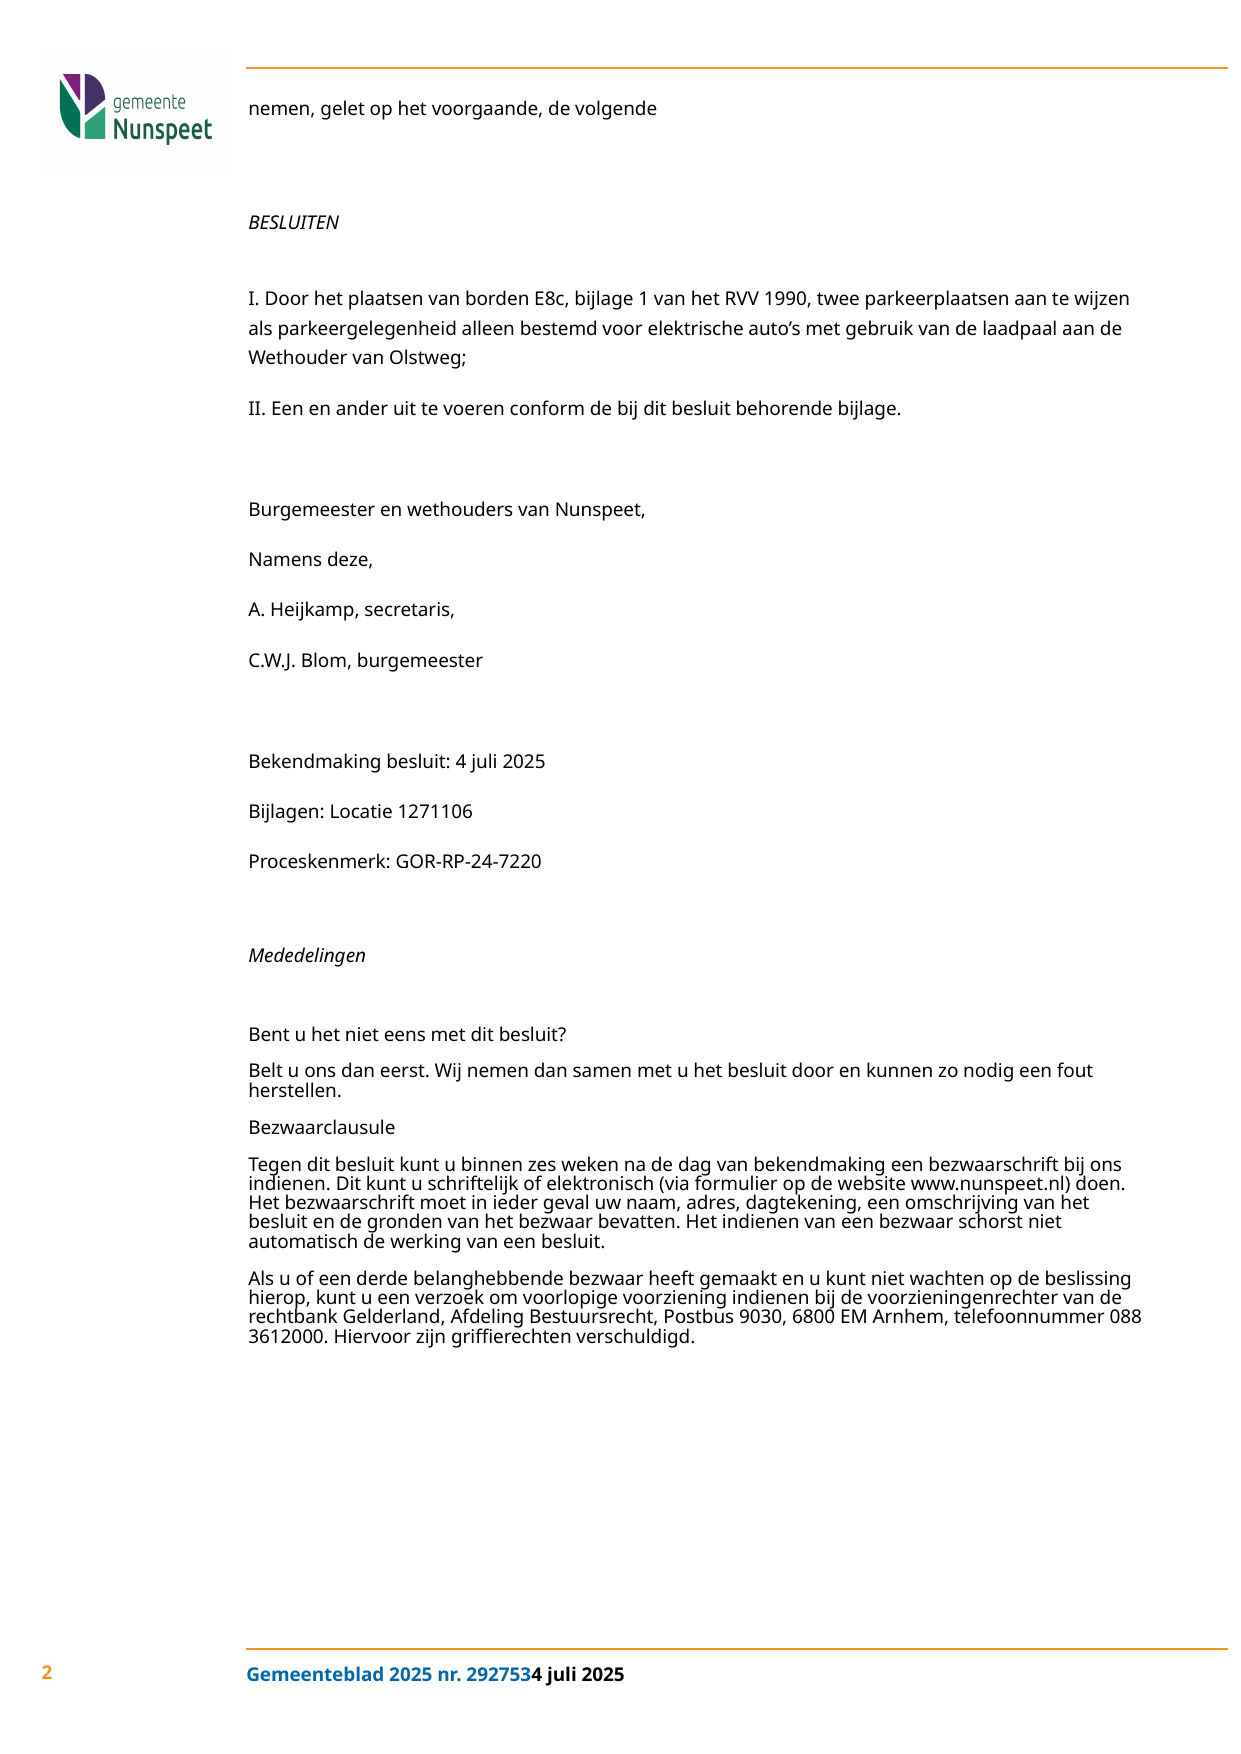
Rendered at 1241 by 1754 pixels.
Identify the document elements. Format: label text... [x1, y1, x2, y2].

picture [41, 47, 231, 172]
text Mededelingen [248, 942, 1152, 968]
text nemen, gelet op het voorgaande, de volgende [248, 95, 1152, 121]
text BESLUITEN [248, 209, 1152, 235]
text Bezwaarclausule [248, 1119, 1152, 1138]
text Burgemeester en wethouders van Nunspeet, [248, 496, 1152, 521]
text Als u of een derde belanghebbende bezwaar heeft gemaakt en u kunt niet wachten op de beslissing hierop, kunt u een verzoek om voorlopige voorziening indienen bij de voorzieningenrechter van de rechtbank Gelderland, Afdeling Bestuursrecht, Postbus 9030, 6800 EM Arnhem, telefoonnummer 088 3612000. Hiervoor zijn griffierechten verschuldigd. [248, 1270, 1152, 1347]
text I. Door het plaatsen van borden E8c, bijlage 1 van het RVV 1990, twee parkeerplaatsen aan te wijzen als parkeergelegenheid alleen bestemd voor elektrische auto’s met gebruik van de laadpaal aan de Wethouder van Olstweg; [248, 285, 1152, 370]
text Bijlagen: Locatie 1271106 [248, 798, 1152, 824]
text Belt u ons dan eerst. Wij nemen dan samen met u het besluit door en kunnen zo nodig een fout herstellen. [248, 1062, 1152, 1101]
text A. Heijkamp, secretaris, [248, 597, 1152, 622]
text Bekendmaking besluit: 4 juli 2025 [248, 748, 1152, 773]
text Proceskenmerk: GOR-RP-24-7220 [248, 849, 1152, 874]
text Tegen dit besluit kunt u binnen zes weken na de dag van bekendmaking een bezwaarschrift bij ons indienen. Dit kunt u schriftelijk of elektronisch (via formulier op de website www.nunspeet.nl) doen. Het bezwaarschrift moet in ieder geval uw naam, adres, dagtekening, een omschrijving van het besluit en de gronden van het bezwaar bevatten. Het indienen van een bezwaar schorst niet automatisch de werking van een besluit. [248, 1156, 1152, 1252]
text Namens deze, [248, 546, 1152, 572]
text II. Een en ander uit te voeren conform de bij dit besluit behorende bijlage. [248, 395, 1152, 421]
text Bent u het niet eens met dit besluit? [248, 1026, 1152, 1045]
text C.W.J. Blom, burgemeester [248, 647, 1152, 673]
